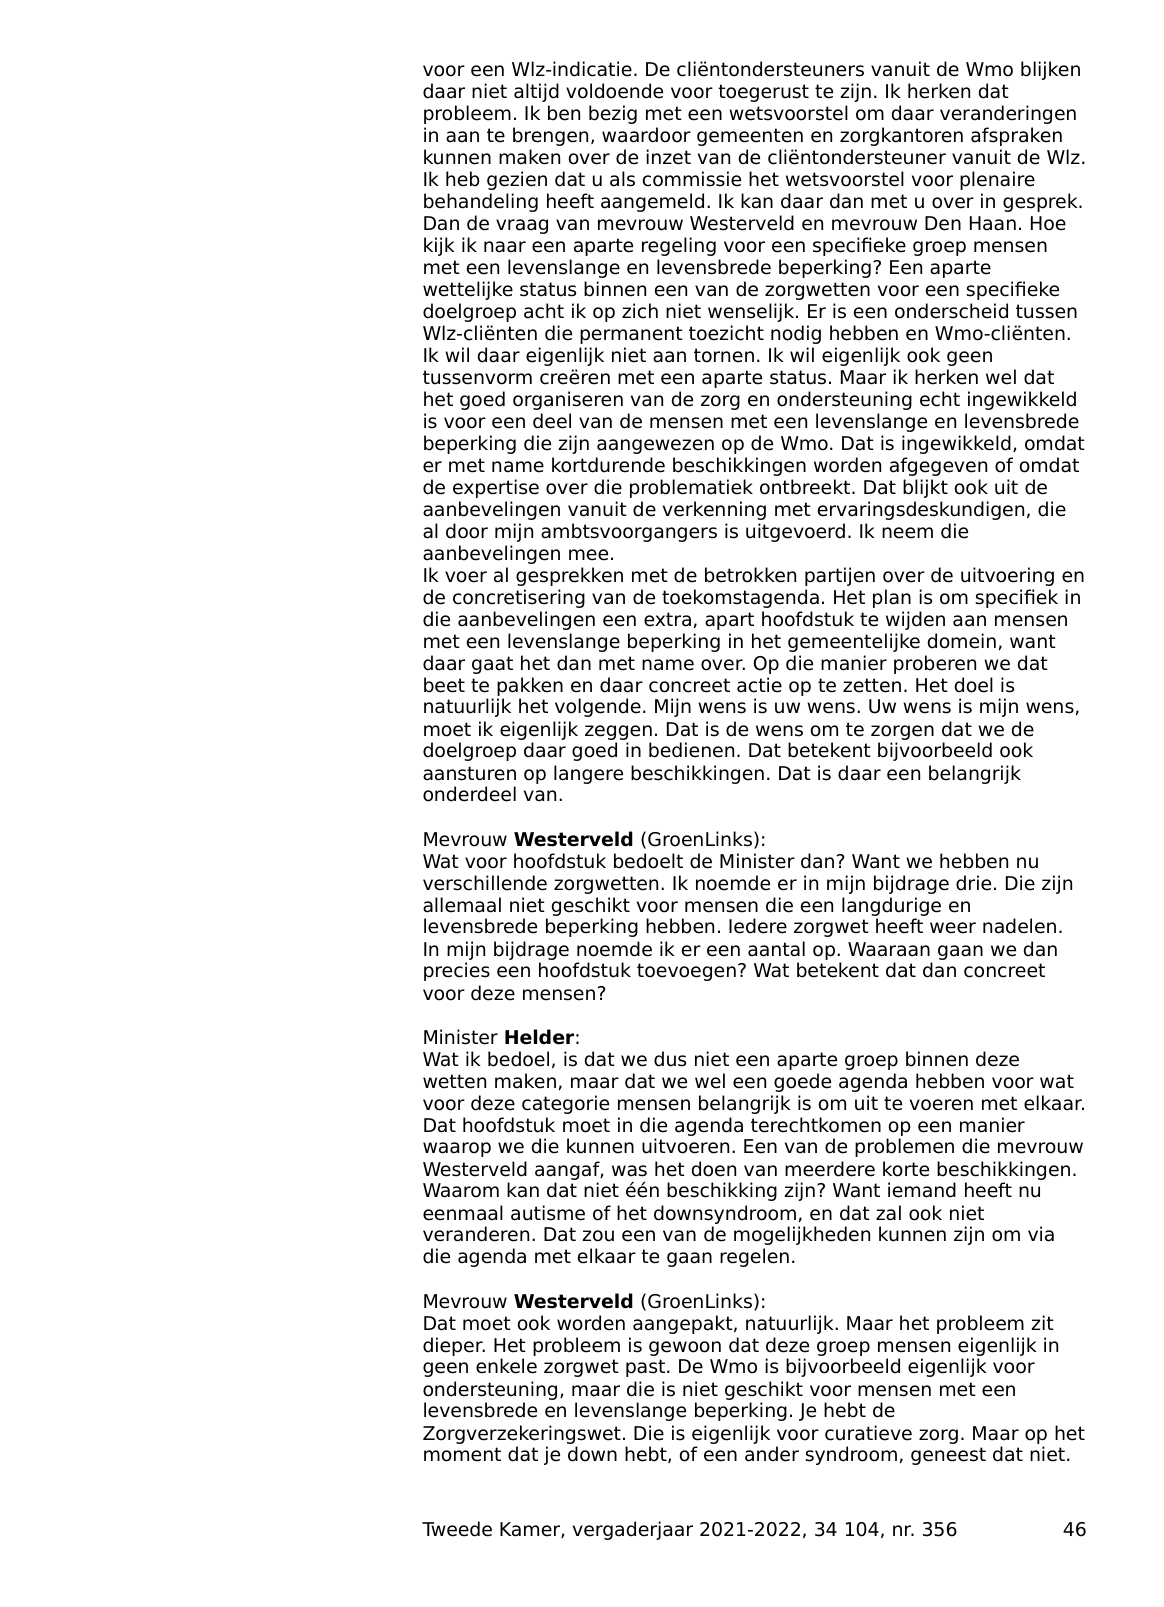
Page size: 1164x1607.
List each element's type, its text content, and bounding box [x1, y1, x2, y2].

text Dan de vraag van mevrouw Westerveld en mevrouw Den Haan. Hoe kijk ik naar een aparte regeling voor een specifieke groep mensen met een levenslange en levensbrede beperking? Een aparte wettelijke status binnen een van de zorgwetten voor een specifieke doelgroep acht ik op zich niet wenselijk. Er is een onderscheid tussen Wlz-cliënten die permanent toezicht nodig hebben en Wmo-cliënten. Ik wil daar eigenlijk niet aan tornen. Ik wil eigenlijk ook geen tussenvorm creëren met een aparte status. Maar ik herken wel dat het goed organiseren van de zorg en ondersteuning echt ingewikkeld is voor een deel van de mensen met een levenslange en levensbrede beperking die zijn aangewezen op de Wmo. Dat is ingewikkeld, omdat er met name kortdurende beschikkingen worden afgegeven of omdat de expertise over die problematiek ontbreekt. Dat blijkt ook uit de aanbevelingen vanuit de verkenning met ervaringsdeskundigen, die al door mijn ambtsvoorgangers is uitgevoerd. Ik neem die aanbevelingen mee. [422, 213, 1087, 564]
text Mevrouw Westerveld (GroenLinks): [422, 1291, 1087, 1312]
text Wat voor hoofdstuk bedoelt de Minister dan? Want we hebben nu verschillende zorgwetten. Ik noemde er in mijn bijdrage drie. Die zijn allemaal niet geschikt voor mensen die een langdurige en levensbrede beperking hebben. Iedere zorgwet heeft weer nadelen. In mijn bijdrage noemde ik er een aantal op. Waaraan gaan we dan precies een hoofdstuk toevoegen? Wat betekent dat dan concreet voor deze mensen? [422, 851, 1087, 1004]
text Mevrouw Westerveld (GroenLinks): [422, 828, 1087, 851]
text Dat moet ook worden aangepakt, natuurlijk. Maar het probleem zit dieper. Het probleem is gewoon dat deze groep mensen eigenlijk in geen enkele zorgwet past. De Wmo is bijvoorbeeld eigenlijk voor ondersteuning, maar die is niet geschikt voor mensen met een levensbrede en levenslange beperking. Je hebt de Zorgverzekeringswet. Die is eigenlijk voor curatieve zorg. Maar op het moment dat je down hebt, of een ander syndroom, geneest dat niet. [422, 1312, 1087, 1466]
text Wat ik bedoel, is dat we dus niet een aparte groep binnen deze wetten maken, maar dat we wel een goede agenda hebben voor wat voor deze categorie mensen belangrijk is om uit te voeren met elkaar. Dat hoofdstuk moet in die agenda terechtkomen op een manier waarop we die kunnen uitvoeren. Een van de problemen die mevrouw Westerveld aangaf, was het doen van meerdere korte beschikkingen. Waarom kan dat niet één beschikking zijn? Want iemand heeft nu eenmaal autisme of het downsyndroom, en dat zal ook niet veranderen. Dat zou een van de mogelijkheden kunnen zijn om via die agenda met elkaar te gaan regelen. [422, 1048, 1087, 1268]
text Minister Helder: [422, 1027, 1087, 1048]
text voor een Wlz-indicatie. De cliëntondersteuners vanuit de Wmo blijken daar niet altijd voldoende voor toegerust te zijn. Ik herken dat probleem. Ik ben bezig met een wetsvoorstel om daar veranderingen in aan te brengen, waardoor gemeenten en zorgkantoren afspraken kunnen maken over de inzet van de cliëntondersteuner vanuit de Wlz. Ik heb gezien dat u als commissie het wetsvoorstel voor plenaire behandeling heeft aangemeld. Ik kan daar dan met u over in gesprek. [422, 59, 1087, 213]
text Ik voer al gesprekken met de betrokken partijen over de uitvoering en de concretisering van de toekomstagenda. Het plan is om specifiek in die aanbevelingen een extra, apart hoofdstuk te wijden aan mensen met een levenslange beperking in het gemeentelijke domein, want daar gaat het dan met name over. Op die manier proberen we dat beet te pakken en daar concreet actie op te zetten. Het doel is natuurlijk het volgende. Mijn wens is uw wens. Uw wens is mijn wens, moet ik eigenlijk zeggen. Dat is de wens om te zorgen dat we de doelgroep daar goed in bedienen. Dat betekent bijvoorbeeld ook aansturen op langere beschikkingen. Dat is daar een belangrijk onderdeel van. [422, 564, 1087, 806]
